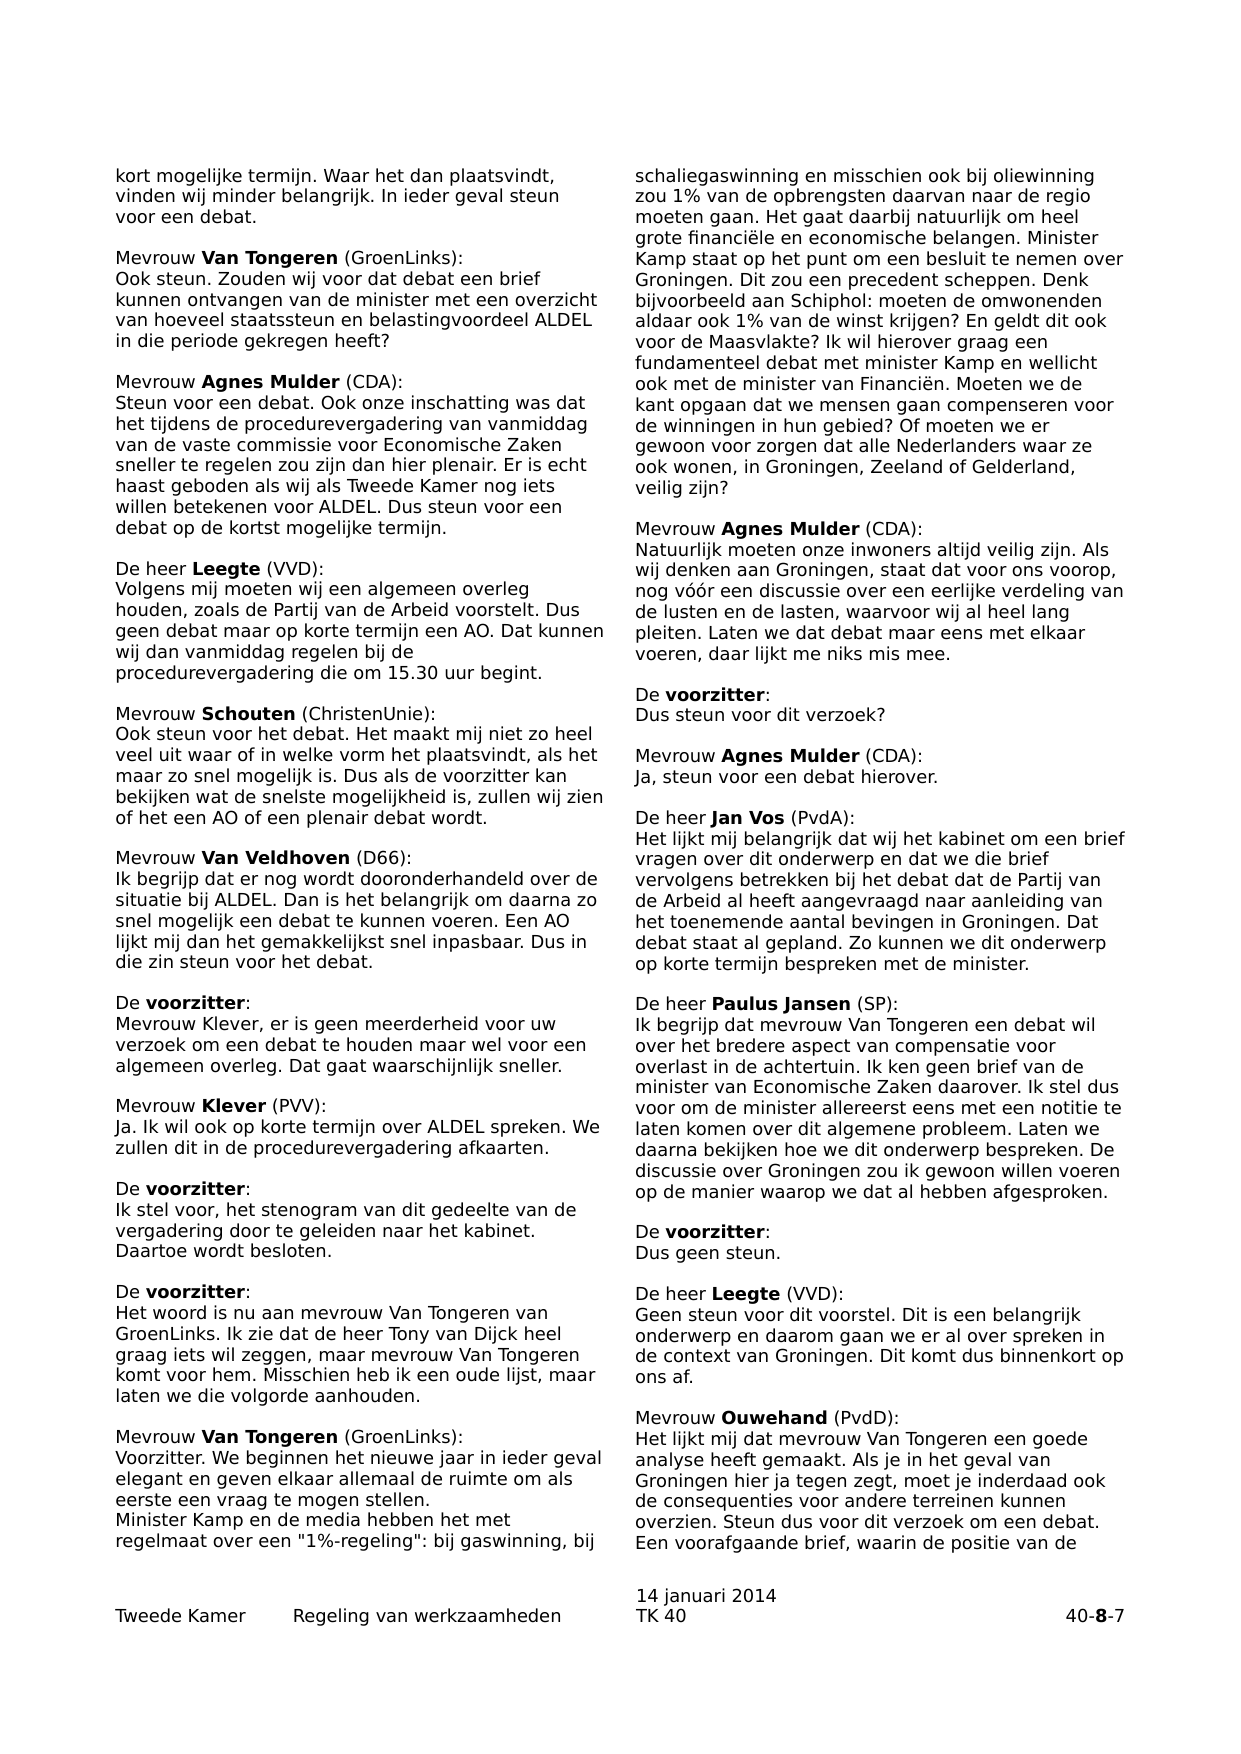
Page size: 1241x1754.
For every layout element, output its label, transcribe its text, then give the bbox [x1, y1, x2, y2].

text Mevrouw Agnes Mulder (CDA): [115, 372, 605, 393]
text Mevrouw Van Tongeren (GroenLinks): [115, 248, 605, 268]
text Ook steun voor het debat. Het maakt mij niet zo heel veel uit waar of in welke vorm het plaatsvindt, als het maar zo snel mogelijk is. Dus als de voorzitter kan bekijken wat de snelste mogelijkheid is, zullen wij zien of het een AO of een plenair debat wordt. [115, 724, 605, 828]
text Mevrouw Van Tongeren (GroenLinks): [115, 1427, 605, 1448]
text Ik begrijp dat mevrouw Van Tongeren een debat wil over het bredere aspect van compensatie voor overlast in de achtertuin. Ik ken geen brief van de minister van Economische Zaken daarover. Ik stel dus voor om de minister allereerst eens met een notitie te laten komen over dit algemene probleem. Laten we daarna bekijken hoe we dit onderwerp bespreken. De discussie over Groningen zou ik gewoon willen voeren op de manier waarop we dat al hebben afgesproken. [635, 1015, 1125, 1202]
text Volgens mij moeten wij een algemeen overleg houden, zoals de Partij van de Arbeid voorstelt. Dus geen debat maar op korte termijn een AO. Dat kunnen wij dan vanmiddag regelen bij de procedurevergadering die om 15.30 uur begint. [115, 579, 605, 683]
text Ook steun. Zouden wij voor dat debat een brief kunnen ontvangen van de minister met een overzicht van hoeveel staatssteun en belastingvoordeel ALDEL in die periode gekregen heeft? [115, 268, 605, 352]
text De heer Jan Vos (PvdA): [635, 807, 1125, 828]
text De heer Paulus Jansen (SP): [635, 994, 1125, 1015]
text Mevrouw Van Veldhoven (D66): [115, 848, 605, 869]
text Voorzitter. We beginnen het nieuwe jaar in ieder geval elegant en geven elkaar allemaal de ruimte om als eerste een vraag te mogen stellen. [115, 1448, 605, 1510]
text De heer Leegte (VVD): [635, 1284, 1125, 1304]
text Mevrouw Klever, er is geen meerderheid voor uw verzoek om een debat te houden maar wel voor een algemeen overleg. Dat gaat waarschijnlijk sneller. [115, 1014, 605, 1076]
text De voorzitter: [635, 1222, 1125, 1243]
text Minister Kamp en de media hebben het met regelmaat over een "1%-regeling": bij gaswinning, bij [115, 1510, 605, 1552]
text Ik stel voor, het stenogram van dit gedeelte van de vergadering door te geleiden naar het kabinet. [115, 1199, 605, 1241]
text De voorzitter: [115, 1179, 605, 1199]
text De heer Leegte (VVD): [115, 558, 605, 579]
text De voorzitter: [635, 684, 1125, 705]
text Dus steun voor dit verzoek? [635, 705, 1125, 726]
text Daartoe wordt besloten. [115, 1241, 605, 1262]
text kort mogelijke termijn. Waar het dan plaatsvindt, vinden wij minder belangrijk. In ieder geval steun voor een debat. [115, 165, 605, 228]
text Mevrouw Schouten (ChristenUnie): [115, 703, 605, 724]
text Natuurlijk moeten onze inwoners altijd veilig zijn. Als wij denken aan Groningen, staat dat voor ons voorop, nog vóór een discussie over een eerlijke verdeling van de lusten en de lasten, waarvoor wij al heel lang pleiten. Laten we dat debat maar eens met elkaar voeren, daar lijkt me niks mis mee. [635, 539, 1125, 664]
text schaliegaswinning en misschien ook bij oliewinning zou 1% van de opbrengsten daarvan naar de regio moeten gaan. Het gaat daarbij natuurlijk om heel grote financiële en economische belangen. Minister Kamp staat op het punt om een besluit te nemen over Groningen. Dit zou een precedent scheppen. Denk bijvoorbeeld aan Schiphol: moeten de omwonenden aldaar ook 1% van de winst krijgen? En geldt dit ook voor de Maasvlakte? Ik wil hierover graag een fundamenteel debat met minister Kamp en wellicht ook met de minister van Financiën. Moeten we de kant opgaan dat we mensen gaan compenseren voor de winningen in hun gebied? Of moeten we er gewoon voor zorgen dat alle Nederlanders waar ze ook wonen, in Groningen, Zeeland of Gelderland, veilig zijn? [635, 165, 1125, 499]
text Ja. Ik wil ook op korte termijn over ALDEL spreken. We zullen dit in de procedurevergadering afkaarten. [115, 1117, 605, 1159]
text Geen steun voor dit voorstel. Dit is een belangrijk onderwerp en daarom gaan we er al over spreken in de context van Groningen. Dit komt dus binnenkort op ons af. [635, 1304, 1125, 1388]
text De voorzitter: [115, 993, 605, 1014]
text Mevrouw Agnes Mulder (CDA): [635, 746, 1125, 767]
text Ik begrijp dat er nog wordt dooronderhandeld over de situatie bij ALDEL. Dan is het belangrijk om daarna zo snel mogelijk een debat te kunnen voeren. Een AO lijkt mij dan het gemakkelijkst snel inpasbaar. Dus in die zin steun voor het debat. [115, 869, 605, 973]
text Mevrouw Ouwehand (PvdD): [635, 1408, 1125, 1429]
text Dus geen steun. [635, 1243, 1125, 1264]
text Ja, steun voor een debat hierover. [635, 767, 1125, 787]
text Mevrouw Klever (PVV): [115, 1096, 605, 1117]
text Het lijkt mij dat mevrouw Van Tongeren een goede analyse heeft gemaakt. Als je in het geval van Groningen hier ja tegen zegt, moet je inderdaad ook de consequenties voor andere terreinen kunnen overzien. Steun dus voor dit verzoek om een debat. Een voorafgaande brief, waarin de positie van de [635, 1429, 1125, 1554]
text Mevrouw Agnes Mulder (CDA): [635, 519, 1125, 539]
text Het lijkt mij belangrijk dat wij het kabinet om een brief vragen over dit onderwerp en dat we die brief vervolgens betrekken bij het debat dat de Partij van de Arbeid al heeft aangevraagd naar aanleiding van het toenemende aantal bevingen in Groningen. Dat debat staat al gepland. Zo kunnen we dit onderwerp op korte termijn bespreken met de minister. [635, 828, 1125, 974]
text De voorzitter: [115, 1282, 605, 1303]
text Steun voor een debat. Ook onze inschatting was dat het tijdens de procedurevergadering van vanmiddag van de vaste commissie voor Economische Zaken sneller te regelen zou zijn dan hier plenair. Er is echt haast geboden als wij als Tweede Kamer nog iets willen betekenen voor ALDEL. Dus steun voor een debat op de kortst mogelijke termijn. [115, 393, 605, 538]
text Het woord is nu aan mevrouw Van Tongeren van GroenLinks. Ik zie dat de heer Tony van Dijck heel graag iets wil zeggen, maar mevrouw Van Tongeren komt voor hem. Misschien heb ik een oude lijst, maar laten we die volgorde aanhouden. [115, 1303, 605, 1407]
